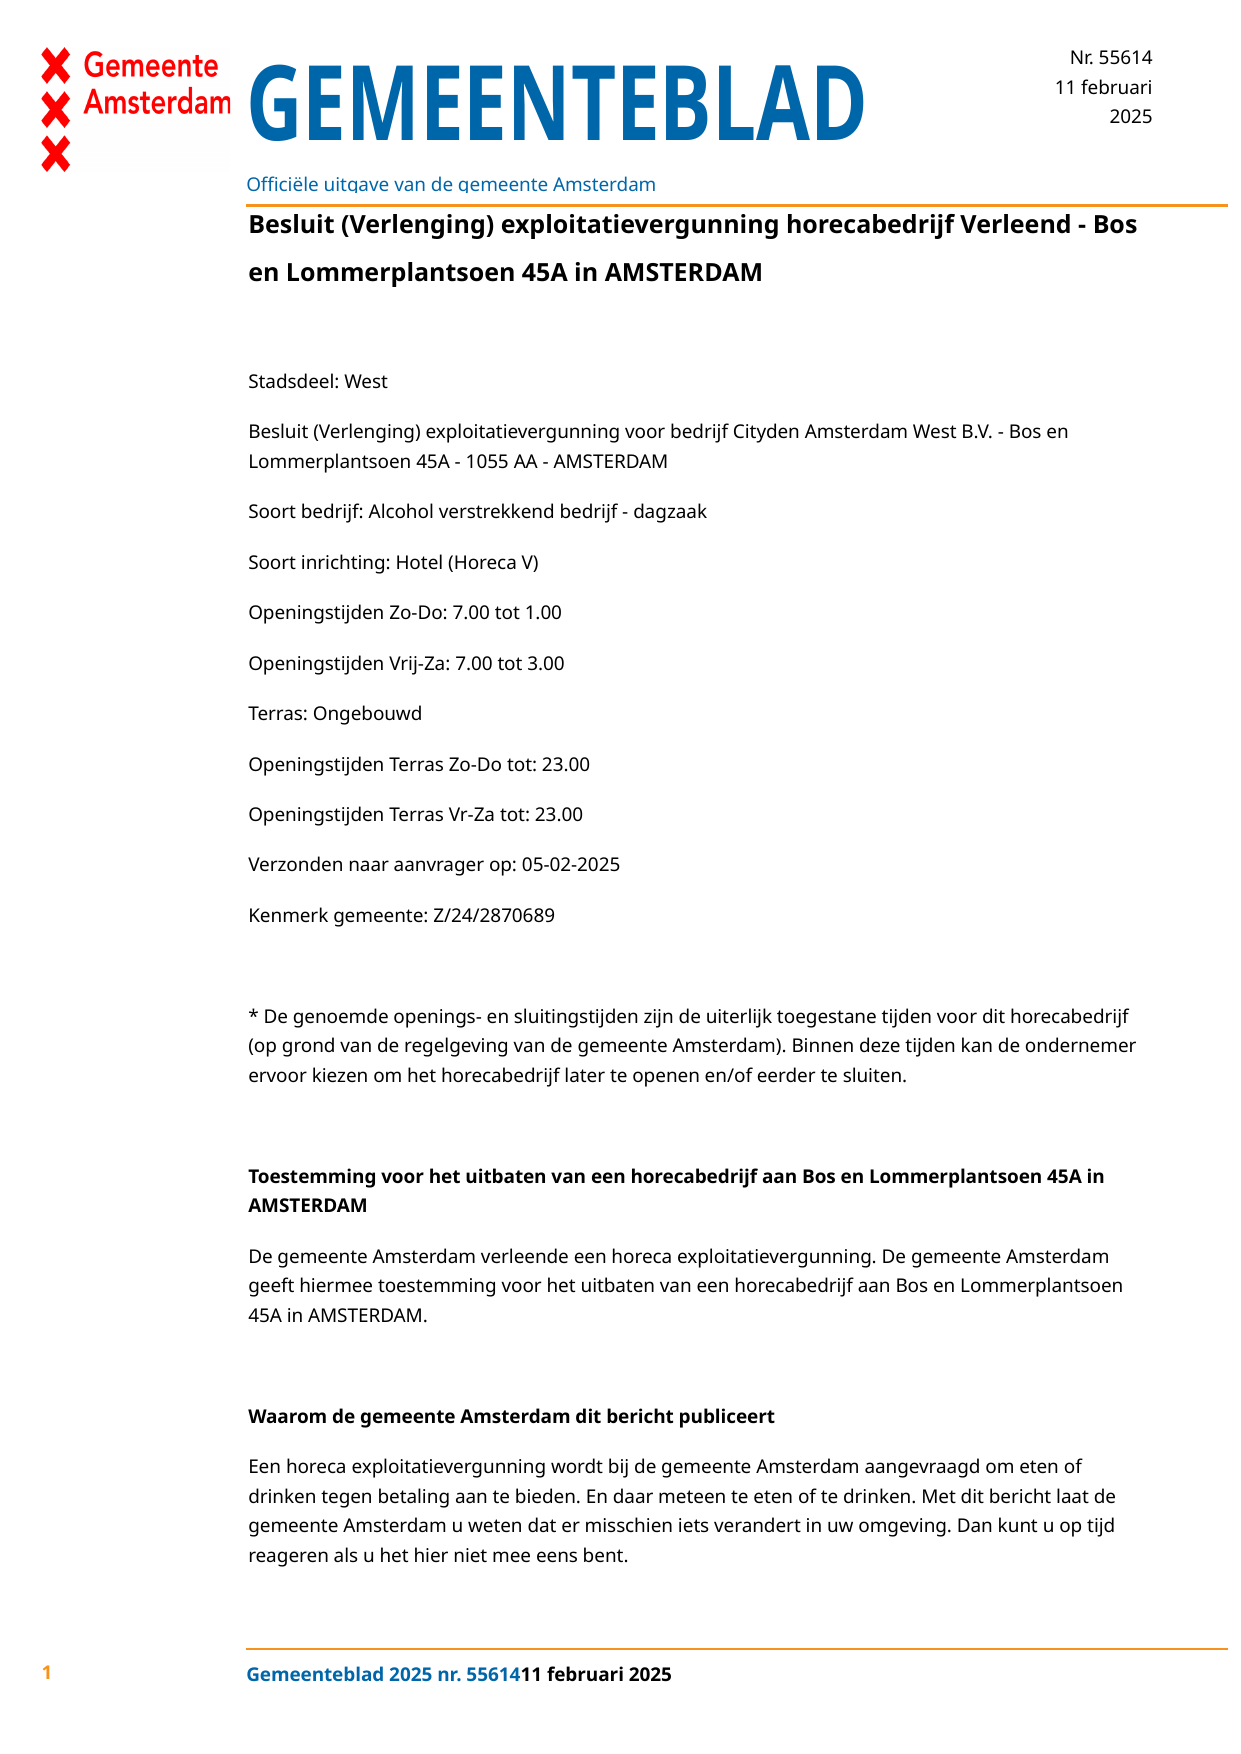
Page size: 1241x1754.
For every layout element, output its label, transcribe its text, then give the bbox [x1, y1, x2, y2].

text Besluit (Verlenging) exploitatievergunning horecabedrijf Verleend - Bos en Lommerplantsoen 45A in AMSTERDAM [248, 207, 1152, 288]
text Soort bedrijf: Alcohol verstrekkend bedrijf - dagzaak [248, 499, 1152, 524]
text Terras: Ongebouwd [248, 700, 1152, 726]
text Kenmerk gemeente: Z/24/2870689 [248, 902, 1152, 928]
text Soort inrichting: Hotel (Horeca V) [248, 549, 1152, 575]
text Verzonden naar aanvrager op: 05-02-2025 [248, 852, 1152, 877]
text Openingstijden Terras Zo-Do tot: 23.00 [248, 751, 1152, 777]
text Waarom de gemeente Amsterdam dit bericht publiceert [248, 1403, 1152, 1429]
text Openingstijden Vrij-Za: 7.00 tot 3.00 [248, 650, 1152, 676]
text * De genoemde openings- en sluitingstijden zijn de uiterlijk toegestane tijden voor dit horecabedrijf (op grond van de regelgeving van de gemeente Amsterdam). Binnen deze tijden kan de ondernemer ervoor kiezen om het horecabedrijf later te openen en/of eerder te sluiten. [248, 1003, 1152, 1088]
text Openingstijden Terras Vr-Za tot: 23.00 [248, 801, 1152, 827]
text Toestemming voor het uitbaten van een horecabedrijf aan Bos en Lommerplantsoen 45A in AMSTERDAM [248, 1163, 1152, 1218]
text Een horeca exploitatievergunning wordt bij de gemeente Amsterdam aangevraagd om eten of drinken tegen betaling aan te bieden. En daar meteen te eten of te drinken. Met dit bericht laat de gemeente Amsterdam u weten dat er misschien iets verandert in uw omgeving. Dan kunt u op tijd reageren als u het hier niet mee eens bent. [248, 1453, 1152, 1568]
picture [41, 47, 231, 172]
text Openingstijden Zo-Do: 7.00 tot 1.00 [248, 599, 1152, 625]
text Besluit (Verlenging) exploitatievergunning voor bedrijf Cityden Amsterdam West B.V. - Bos en Lommerplantsoen 45A - 1055 AA - AMSTERDAM [248, 419, 1152, 474]
text Stadsdeel: West [248, 368, 1152, 394]
text De gemeente Amsterdam verleende een horeca exploitatievergunning. De gemeente Amsterdam geeft hiermee toestemming voor het uitbaten van een horecabedrijf aan Bos en Lommerplantsoen 45A in AMSTERDAM. [248, 1243, 1152, 1328]
